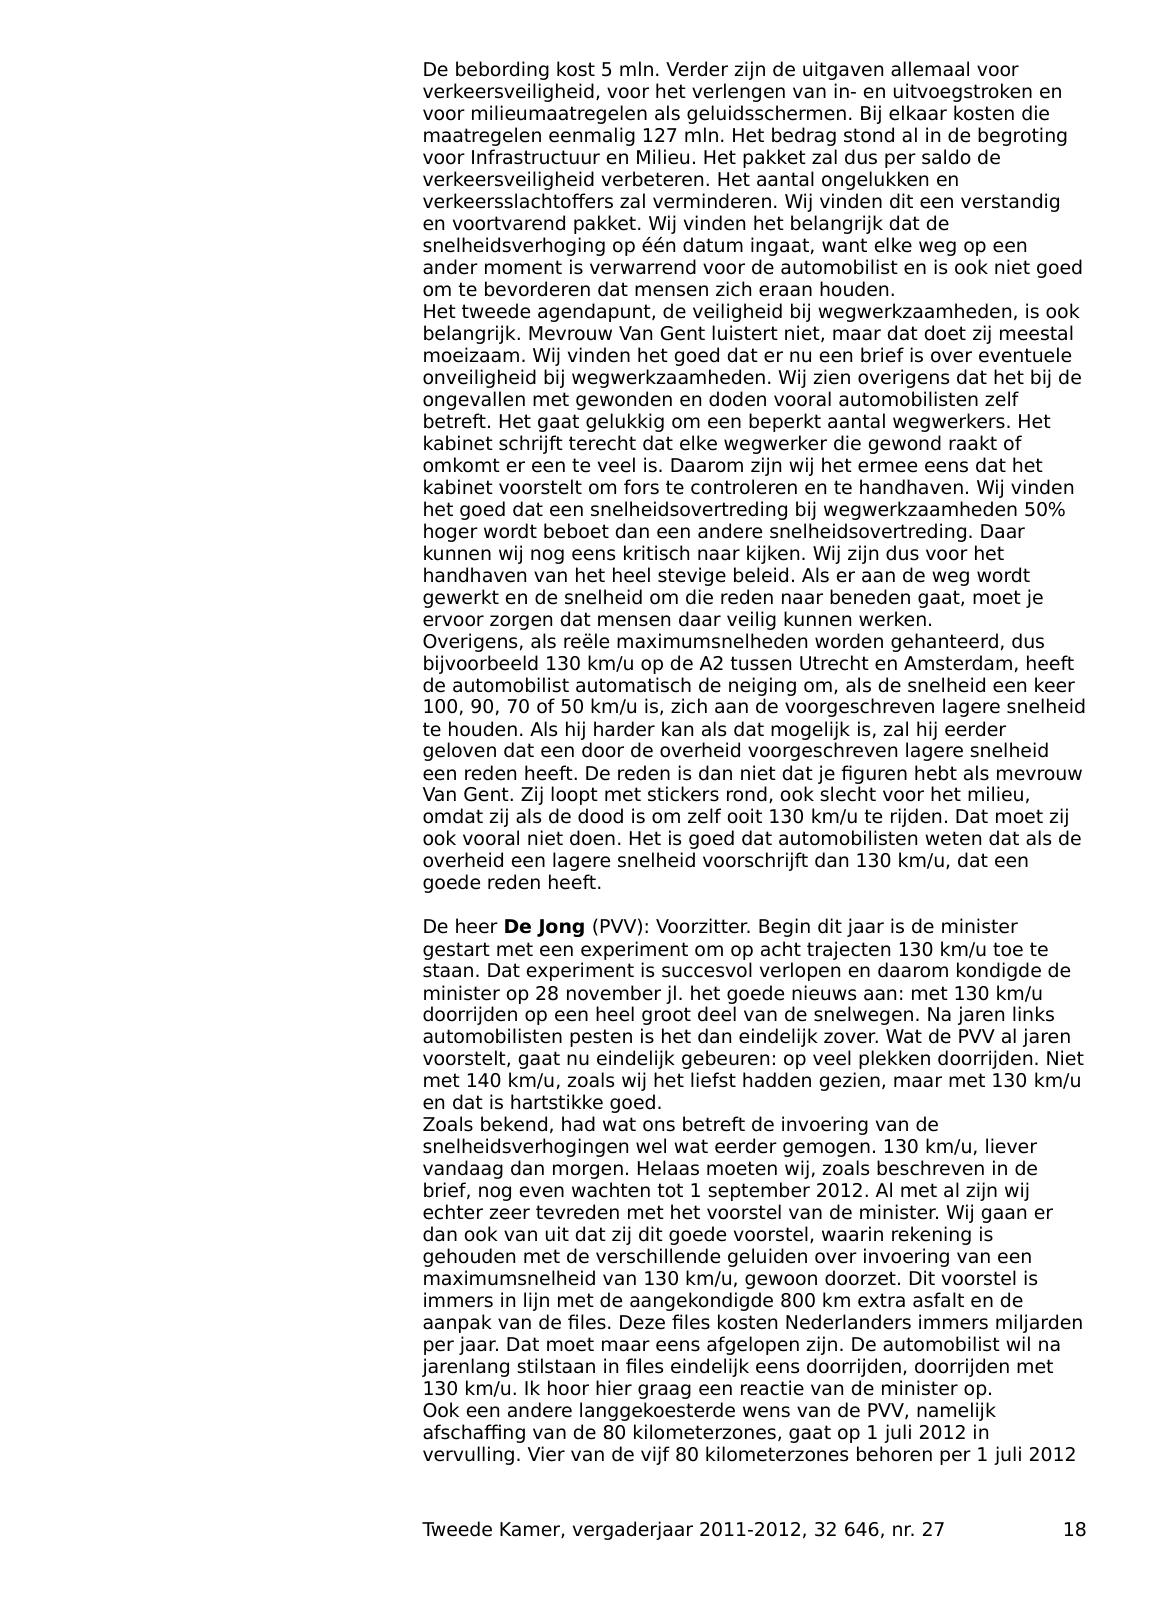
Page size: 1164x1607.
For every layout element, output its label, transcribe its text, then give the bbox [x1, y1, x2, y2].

text Zoals bekend, had wat ons betreft de invoering van de snelheidsverhogingen wel wat eerder gemogen. 130 km/u, liever vandaag dan morgen. Helaas moeten wij, zoals beschreven in de brief, nog even wachten tot 1 september 2012. Al met al zijn wij echter zeer tevreden met het voorstel van de minister. Wij gaan er dan ook van uit dat zij dit goede voorstel, waarin rekening is gehouden met de verschillende geluiden over invoering van een maximumsnelheid van 130 km/u, gewoon doorzet. Dit voorstel is immers in lijn met de aangekondigde 800 km extra asfalt en de aanpak van de files. Deze files kosten Nederlanders immers miljarden per jaar. Dat moet maar eens afgelopen zijn. De automobilist wil na jarenlang stilstaan in files eindelijk eens doorrijden, doorrijden met 130 km/u. Ik hoor hier graag een reactie van de minister op. [422, 1114, 1087, 1400]
text Het tweede agendapunt, de veiligheid bij wegwerkzaamheden, is ook belangrijk. Mevrouw Van Gent luistert niet, maar dat doet zij meestal moeizaam. Wij vinden het goed dat er nu een brief is over eventuele onveiligheid bij wegwerkzaamheden. Wij zien overigens dat het bij de ongevallen met gewonden en doden vooral automobilisten zelf betreft. Het gaat gelukkig om een beperkt aantal wegwerkers. Het kabinet schrijft terecht dat elke wegwerker die gewond raakt of omkomt er een te veel is. Daarom zijn wij het ermee eens dat het kabinet voorstelt om fors te controleren en te handhaven. Wij vinden het goed dat een snelheidsovertreding bij wegwerkzaamheden 50% hoger wordt beboet dan een andere snelheidsovertreding. Daar kunnen wij nog eens kritisch naar kijken. Wij zijn dus voor het handhaven van het heel stevige beleid. Als er aan de weg wordt gewerkt en de snelheid om die reden naar beneden gaat, moet je ervoor zorgen dat mensen daar veilig kunnen werken. [422, 301, 1087, 631]
text De heer De Jong (PVV): Voorzitter. Begin dit jaar is de minister gestart met een experiment om op acht trajecten 130 km/u toe te staan. Dat experiment is succesvol verlopen en daarom kondigde de minister op 28 november jl. het goede nieuws aan: met 130 km/u doorrijden op een heel groot deel van de snelwegen. Na jaren links automobilisten pesten is het dan eindelijk zover. Wat de PVV al jaren voorstelt, gaat nu eindelijk gebeuren: op veel plekken doorrijden. Niet met 140 km/u, zoals wij het liefst hadden gezien, maar met 130 km/u en dat is hartstikke goed. [422, 916, 1087, 1114]
text Overigens, als reële maximumsnelheden worden gehanteerd, dus bijvoorbeeld 130 km/u op de A2 tussen Utrecht en Amsterdam, heeft de automobilist automatisch de neiging om, als de snelheid een keer 100, 90, 70 of 50 km/u is, zich aan de voorgeschreven lagere snelheid te houden. Als hij harder kan als dat mogelijk is, zal hij eerder geloven dat een door de overheid voorgeschreven lagere snelheid een reden heeft. De reden is dan niet dat je figuren hebt als mevrouw Van Gent. Zij loopt met stickers rond, ook slecht voor het milieu, omdat zij als de dood is om zelf ooit 130 km/u te rijden. Dat moet zij ook vooral niet doen. Het is goed dat automobilisten weten dat als de overheid een lagere snelheid voorschrijft dan 130 km/u, dat een goede reden heeft. [422, 631, 1087, 894]
text De bebording kost 5 mln. Verder zijn de uitgaven allemaal voor verkeersveiligheid, voor het verlengen van in- en uitvoegstroken en voor milieumaatregelen als geluidsschermen. Bij elkaar kosten die maatregelen eenmalig 127 mln. Het bedrag stond al in de begroting voor Infrastructuur en Milieu. Het pakket zal dus per saldo de verkeersveiligheid verbeteren. Het aantal ongelukken en verkeersslachtoffers zal verminderen. Wij vinden dit een verstandig en voortvarend pakket. Wij vinden het belangrijk dat de snelheidsverhoging op één datum ingaat, want elke weg op een ander moment is verwarrend voor de automobilist en is ook niet goed om te bevorderen dat mensen zich eraan houden. [422, 59, 1087, 301]
text Ook een andere langgekoesterde wens van de PVV, namelijk afschaffing van de 80 kilometerzones, gaat op 1 juli 2012 in vervulling. Vier van de vijf 80 kilometerzones behoren per 1 juli 2012 [422, 1400, 1087, 1466]
